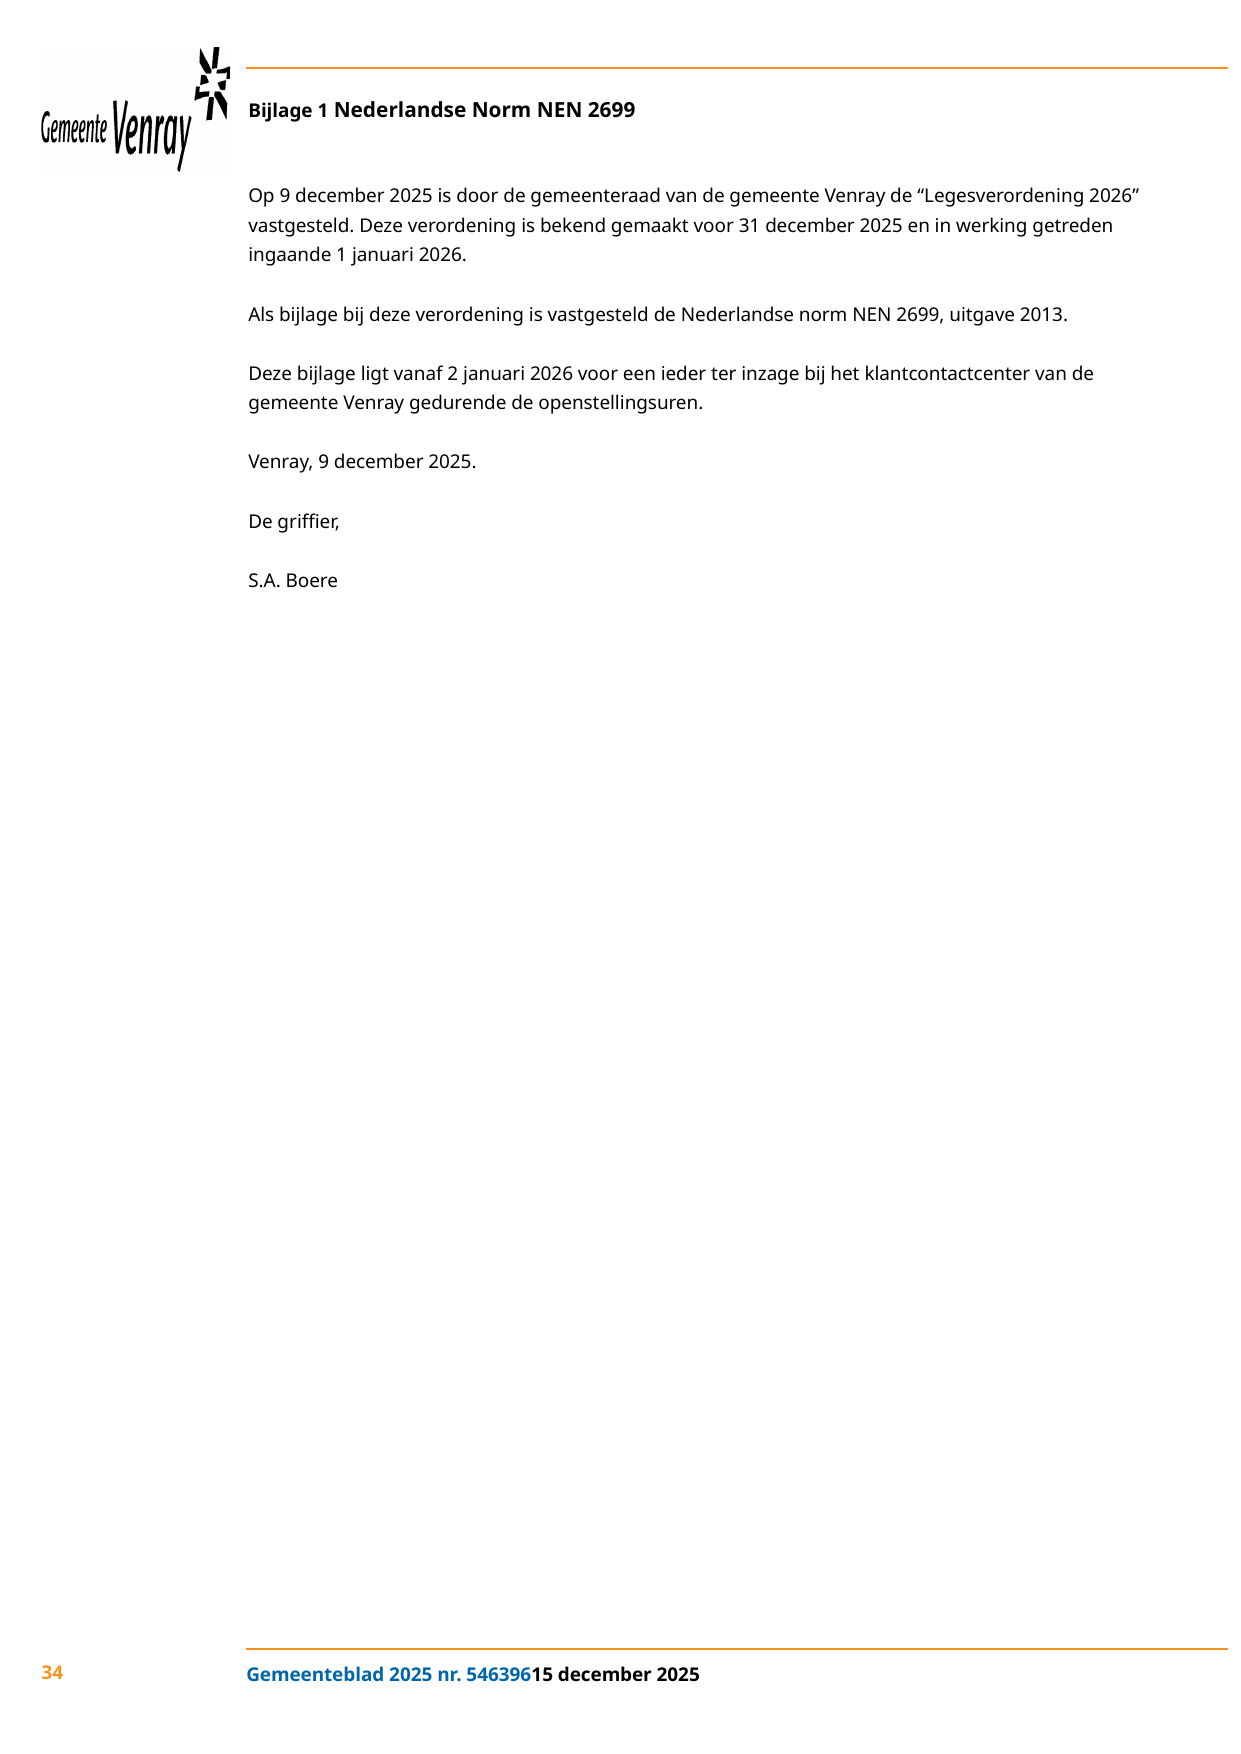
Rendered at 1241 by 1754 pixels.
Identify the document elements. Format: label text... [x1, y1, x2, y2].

text Venray, 9 december 2025. [248, 449, 1152, 474]
text Bijlage 1 Nederlandse Norm NEN 2699 [248, 95, 1152, 123]
text Deze bijlage ligt vanaf 2 januari 2026 voor een ieder ter inzage bij het klantcontactcenter van de gemeente Venray gedurende de openstellingsuren. [248, 360, 1152, 415]
text De griffier, [248, 508, 1152, 534]
text Als bijlage bij deze verordening is vastgesteld de Nederlandse norm NEN 2699, uitgave 2013. [248, 301, 1152, 327]
text S.A. Boere [248, 567, 1152, 593]
text Op 9 december 2025 is door de gemeenteraad van de gemeente Venray de “Legesverordening 2026” vastgesteld. Deze verordening is bekend gemaakt voor 31 december 2025 en in werking getreden ingaande 1 januari 2026. [248, 182, 1152, 267]
picture [41, 47, 231, 172]
